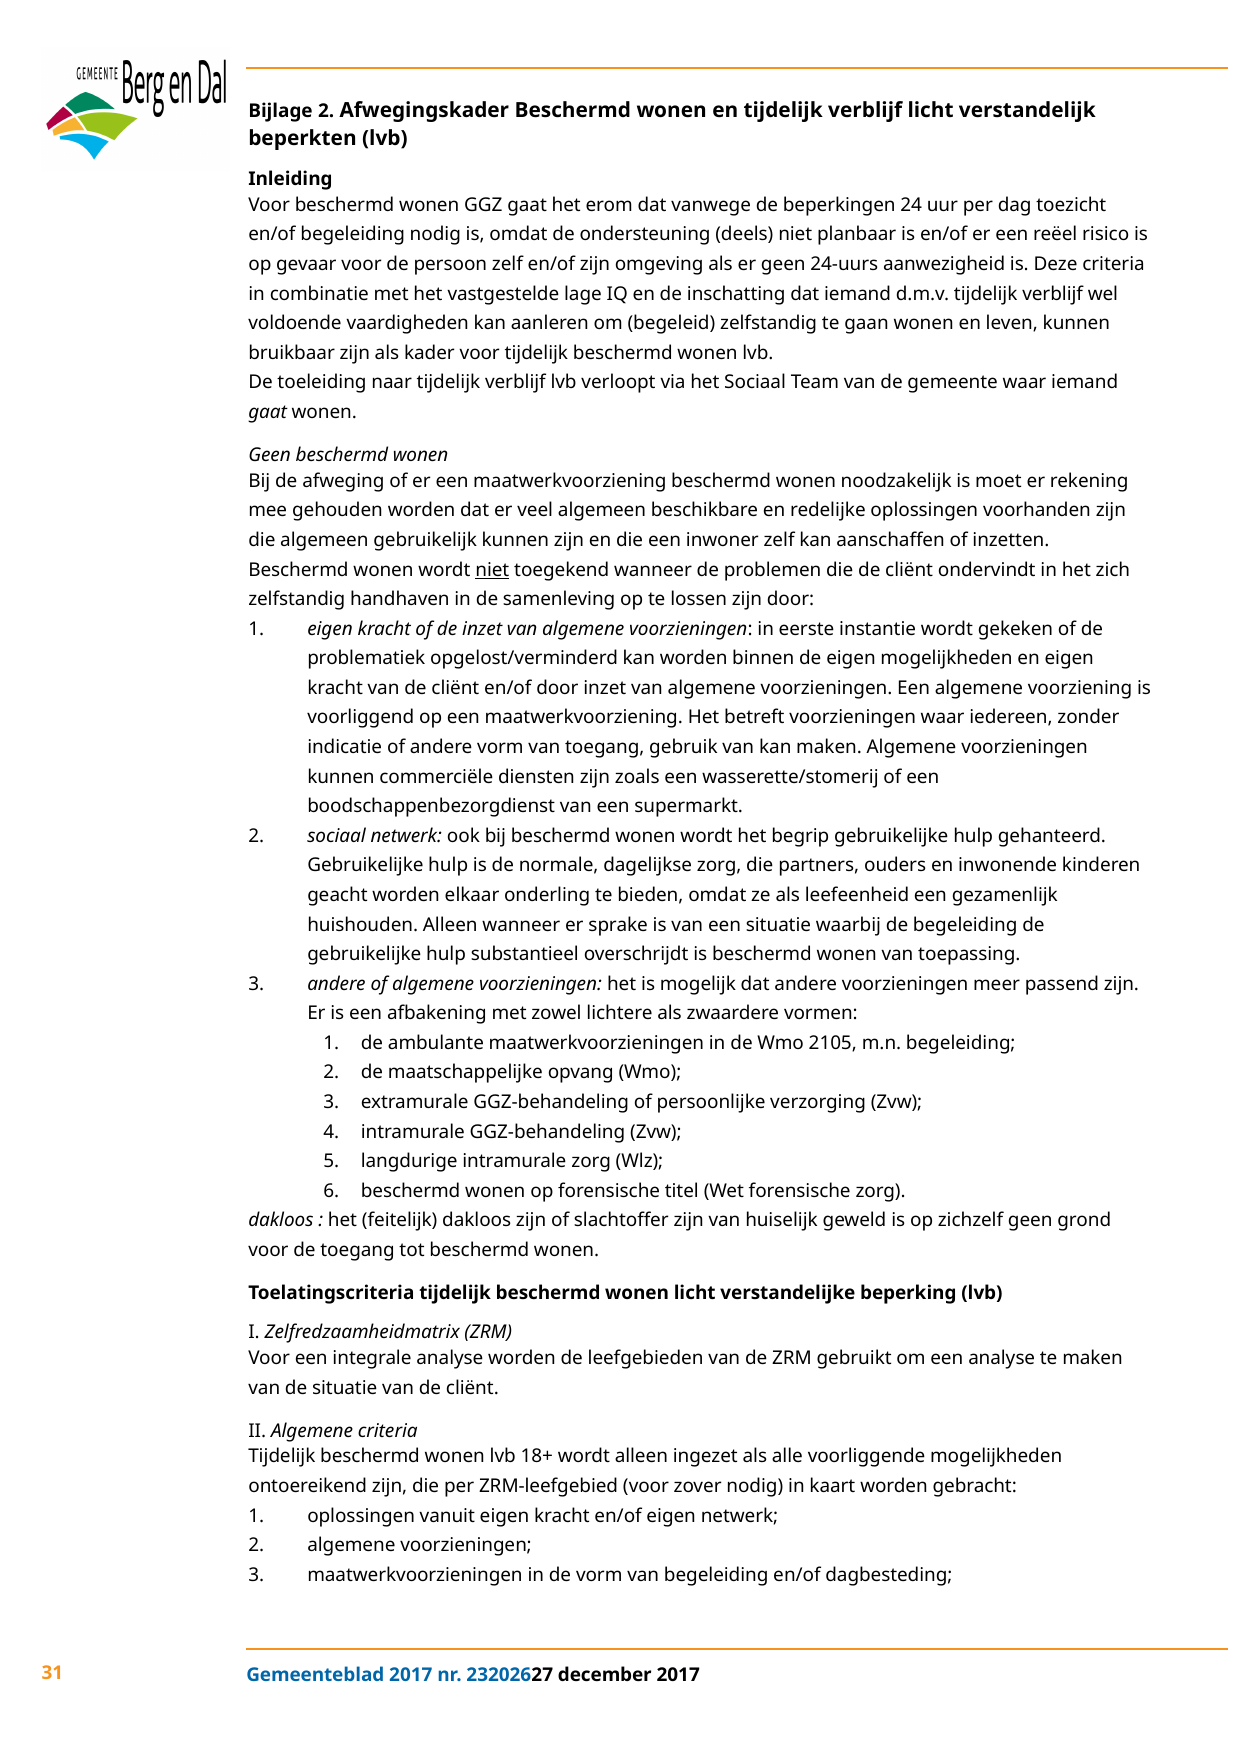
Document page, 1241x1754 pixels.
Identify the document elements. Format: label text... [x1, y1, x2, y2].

text Inleiding [248, 165, 1152, 191]
list algemene voorzieningen; [248, 1531, 1152, 1557]
list andere of algemene voorzieningen: het is mogelijk dat andere voorzieningen meer passend zijn. Er is een afbakening met zowel lichtere als zwaardere vormen: [248, 970, 1152, 1025]
text Tijdelijk beschermd wonen lvb 18+ wordt alleen ingezet als alle voorliggende mogelijkheden ontoereikend zijn, die per ZRM-leefgebied (voor zover nodig) in kaart worden gebracht: [248, 1443, 1152, 1498]
text II. Algemene criteria [248, 1417, 1152, 1443]
text Bijlage 2. Afwegingskader Beschermd wonen en tijdelijk verblijf licht verstandelijk beperkten (lvb) [248, 95, 1152, 152]
text Toelatingscriteria tijdelijk beschermd wonen licht verstandelijke beperking (lvb) [248, 1279, 1152, 1305]
list eigen kracht of de inzet van algemene voorzieningen: in eerste instantie wordt gekeken of de problematiek opgelost/verminderd kan worden binnen de eigen mogelijkheden en eigen kracht van de cliënt en/of door inzet van algemene voorzieningen. Een algemene voorziening is voorliggend op een maatwerkvoorziening. Het betreft voorzieningen waar iedereen, zonder indicatie of andere vorm van toegang, gebruik van kan maken. Algemene voorzieningen kunnen commerciële diensten zijn zoals een wasserette/stomerij of een boodschappenbezorgdienst van een supermarkt. [248, 615, 1152, 818]
list beschermd wonen op forensische titel (Wet forensische zorg). [323, 1177, 1152, 1203]
list langdurige intramurale zorg (Wlz); [323, 1147, 1152, 1173]
text I. Zelfredzaamheidmatrix (ZRM) [248, 1318, 1152, 1344]
list sociaal netwerk: ook bij beschermd wonen wordt het begrip gebruikelijke hulp gehanteerd. Gebruikelijke hulp is de normale, dagelijkse zorg, die partners, ouders en inwonende kinderen geacht worden elkaar onderling te bieden, omdat ze als leefeenheid een gezamenlijk huishouden. Alleen wanneer er sprake is van een situatie waarbij de begeleiding de gebruikelijke hulp substantieel overschrijdt is beschermd wonen van toepassing. [248, 822, 1152, 966]
text Geen beschermd wonen [248, 441, 1152, 467]
list de ambulante maatwerkvoorzieningen in de Wmo 2105, m.n. begeleiding; [323, 1029, 1152, 1055]
text dakloos : het (feitelijk) dakloos zijn of slachtoffer zijn van huiselijk geweld is op zichzelf geen grond voor de toegang tot beschermd wonen. [248, 1207, 1152, 1262]
list de maatschappelijke opvang (Wmo); [323, 1059, 1152, 1084]
text Voor een integrale analyse worden de leefgebieden van de ZRM gebruikt om een analyse te maken van de situatie van de cliënt. [248, 1344, 1152, 1399]
list intramurale GGZ-behandeling (Zvw); [323, 1118, 1152, 1143]
text Voor beschermd wonen GGZ gaat het erom dat vanwege de beperkingen 24 uur per dag toezicht en/of begeleiding nodig is, omdat de ondersteuning (deels) niet planbaar is en/of er een reëel risico is op gevaar voor de persoon zelf en/of zijn omgeving als er geen 24-uurs aanwezigheid is. Deze criteria in combinatie met het vastgestelde lage IQ en de inschatting dat iemand d.m.v. tijdelijk verblijf wel voldoende vaardigheden kan aanleren om (begeleid) zelfstandig te gaan wonen en leven, kunnen bruikbaar zijn als kader voor tijdelijk beschermd wonen lvb. [248, 191, 1152, 365]
picture [41, 47, 231, 172]
text Bij de afweging of er een maatwerkvoorziening beschermd wonen noodzakelijk is moet er rekening mee gehouden worden dat er veel algemeen beschikbare en redelijke oplossingen voorhanden zijn die algemeen gebruikelijk kunnen zijn en die een inwoner zelf kan aanschaffen of inzetten. Beschermd wonen wordt niet toegekend wanneer de problemen die de cliënt ondervindt in het zich zelfstandig handhaven in de samenleving op te lossen zijn door: [248, 467, 1152, 611]
list maatwerkvoorzieningen in de vorm van begeleiding en/of dagbesteding; [248, 1561, 1152, 1587]
text De toeleiding naar tijdelijk verblijf lvb verloopt via het Sociaal Team van de gemeente waar iemand gaat wonen. [248, 368, 1152, 424]
list extramurale GGZ-behandeling of persoonlijke verzorging (Zvw); [323, 1088, 1152, 1114]
list oplossingen vanuit eigen kracht en/of eigen netwerk; [248, 1502, 1152, 1528]
